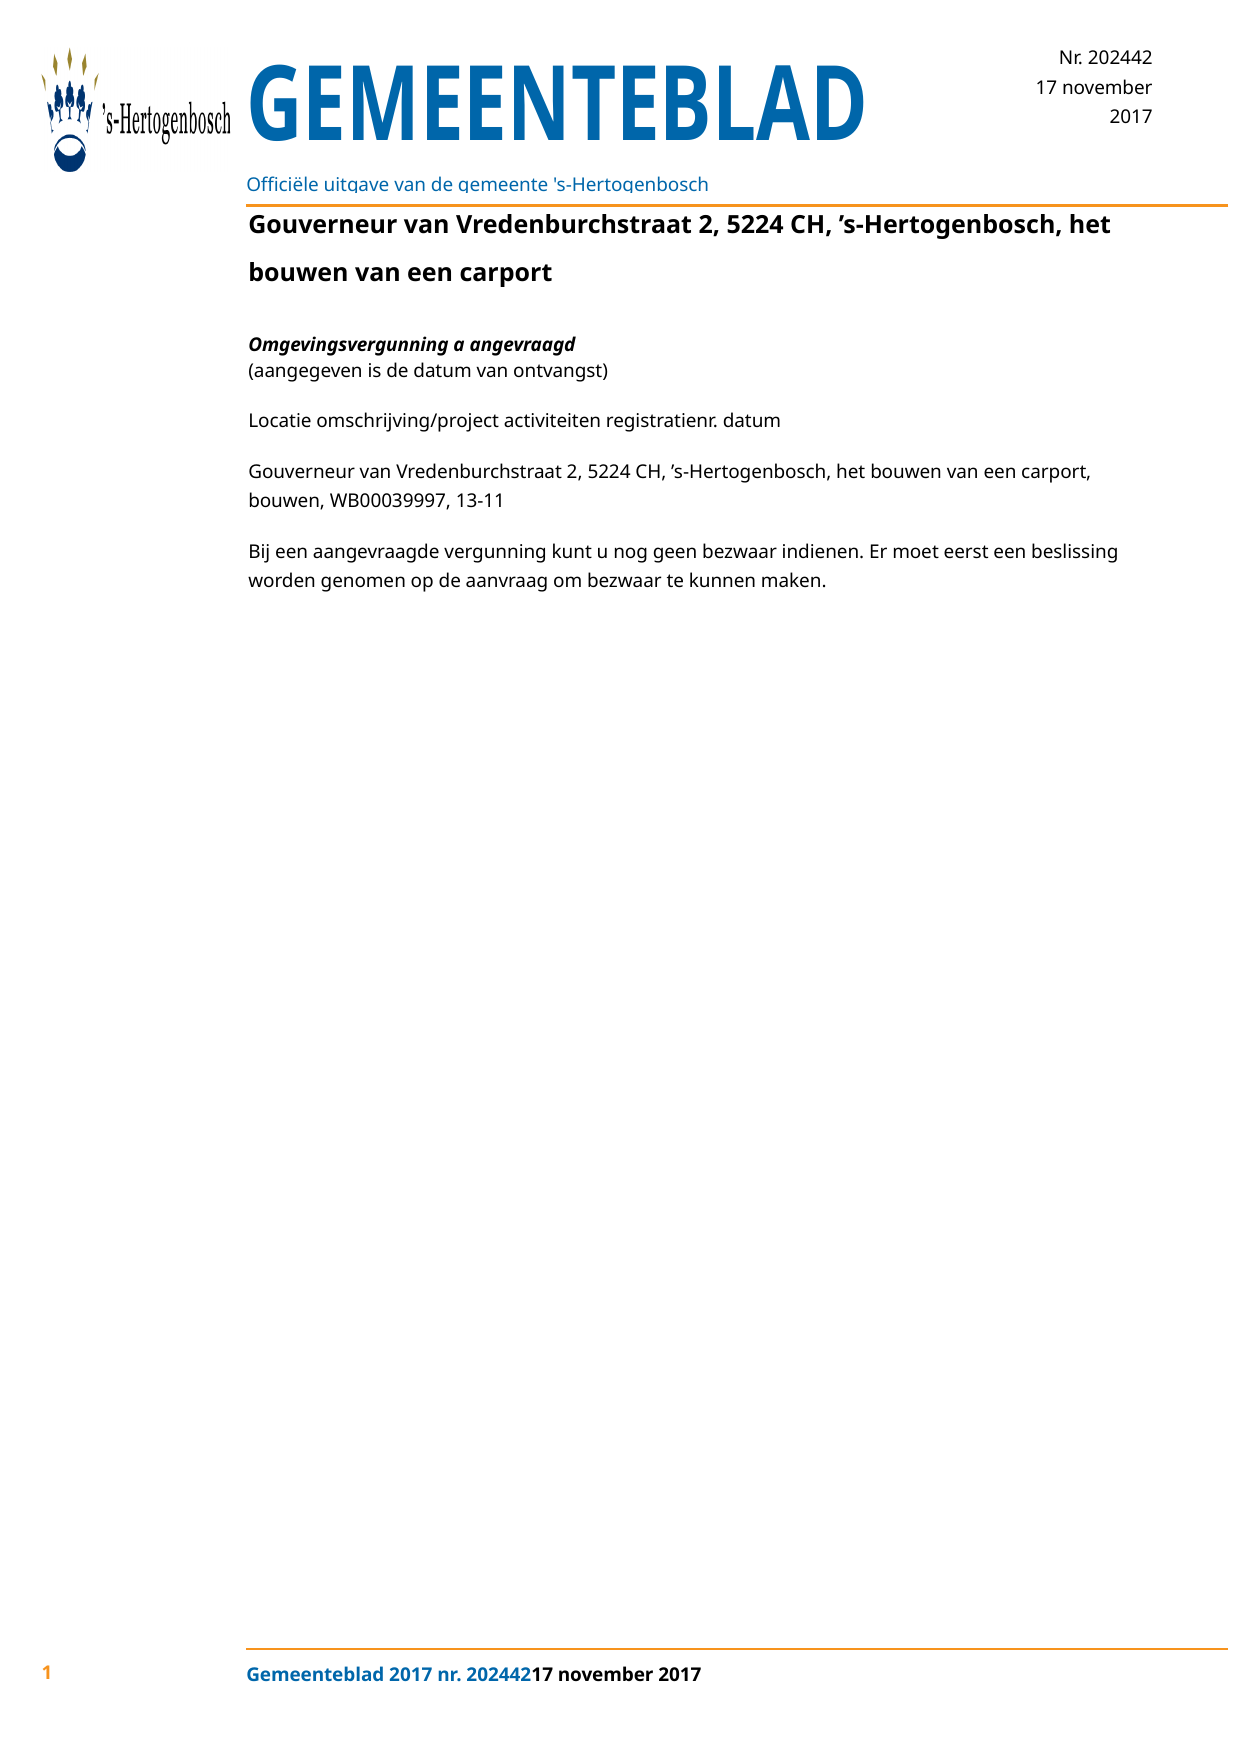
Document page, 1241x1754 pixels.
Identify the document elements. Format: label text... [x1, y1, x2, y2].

text (aangegeven is de datum van ontvangst) [248, 357, 1152, 383]
text Gouverneur van Vredenburchstraat 2, 5224 CH, ’s-Hertogenbosch, het bouwen van een carport, bouwen, WB00039997, 13-11 [248, 458, 1152, 513]
picture [41, 47, 231, 172]
text Gouverneur van Vredenburchstraat 2, 5224 CH, ’s-Hertogenbosch, het bouwen van een carport [248, 207, 1152, 288]
text Bij een aangevraagde vergunning kunt u nog geen bezwaar indienen. Er moet eerst een beslissing worden genomen op de aanvraag om bezwaar te kunnen maken. [248, 538, 1152, 593]
text Omgevingsvergunning a angevraagd [248, 331, 1152, 357]
text Locatie omschrijving/project activiteiten registratienr. datum [248, 408, 1152, 433]
